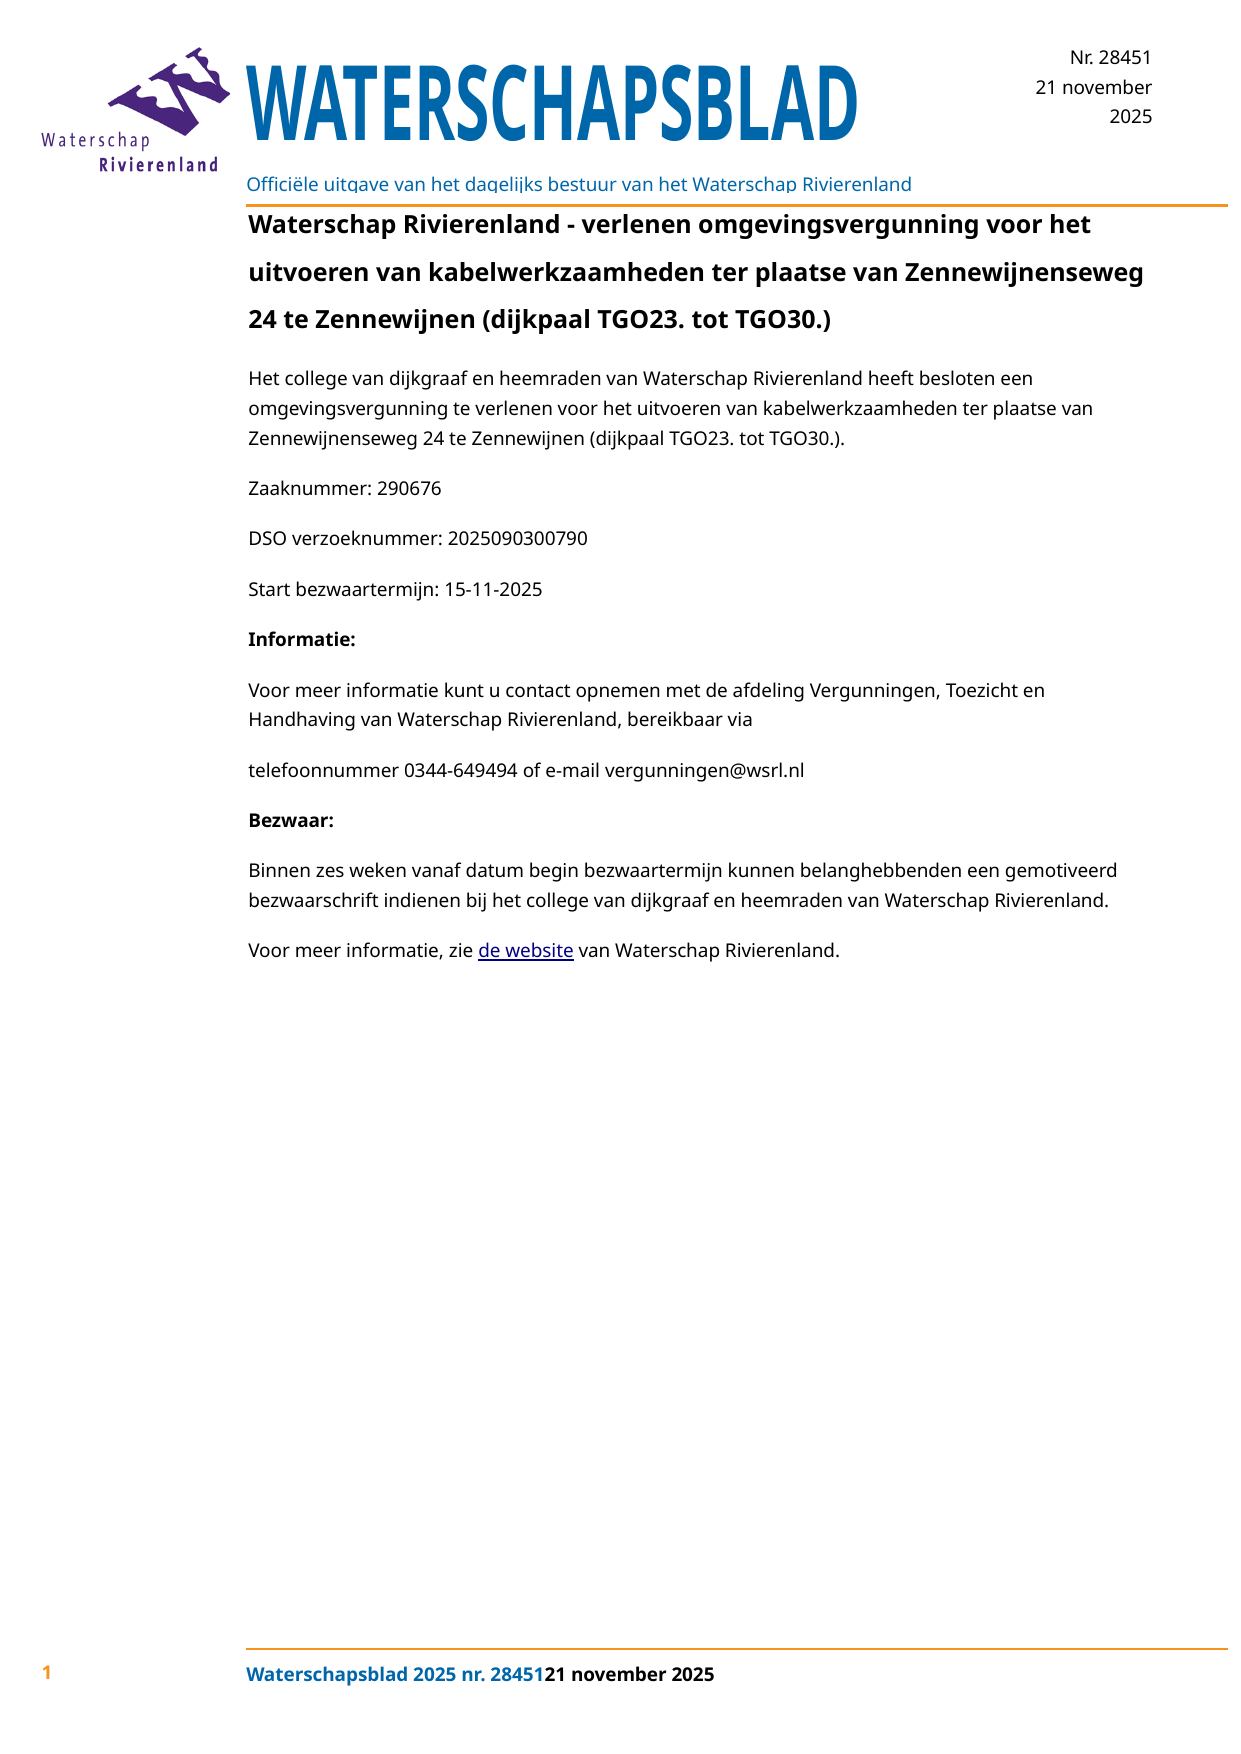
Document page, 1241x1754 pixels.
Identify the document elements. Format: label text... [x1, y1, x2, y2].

text Waterschap Rivierenland - verlenen omgevingsvergunning voor het uitvoeren van kabelwerkzaamheden ter plaatse van Zennewijnenseweg 24 te Zennewijnen (dijkpaal TGO23. tot TGO30.) [248, 207, 1152, 336]
text Binnen zes weken vanaf datum begin bezwaartermijn kunnen belanghebbenden een gemotiveerd bezwaarschrift indienen bij het college van dijkgraaf en heemraden van Waterschap Rivierenland. [248, 858, 1152, 913]
picture [41, 47, 231, 172]
text Voor meer informatie kunt u contact opnemen met de afdeling Vergunningen, Toezicht en Handhaving van Waterschap Rivierenland, bereikbaar via [248, 677, 1152, 732]
text Bezwaar: [248, 807, 1152, 833]
text telefoonnummer 0344-649494 of e-mail vergunningen@wsrl.nl [248, 757, 1152, 782]
text Voor meer informatie, zie de website van Waterschap Rivierenland. [248, 938, 1152, 963]
text Informatie: [248, 626, 1152, 652]
text DSO verzoeknummer: 2025090300790 [248, 526, 1152, 551]
text Zaaknummer: 290676 [248, 475, 1152, 501]
text Het college van dijkgraaf en heemraden van Waterschap Rivierenland heeft besloten een omgevingsvergunning te verlenen voor het uitvoeren van kabelwerkzaamheden ter plaatse van Zennewijnenseweg 24 te Zennewijnen (dijkpaal TGO23. tot TGO30.). [248, 366, 1152, 450]
text Start bezwaartermijn: 15-11-2025 [248, 576, 1152, 602]
